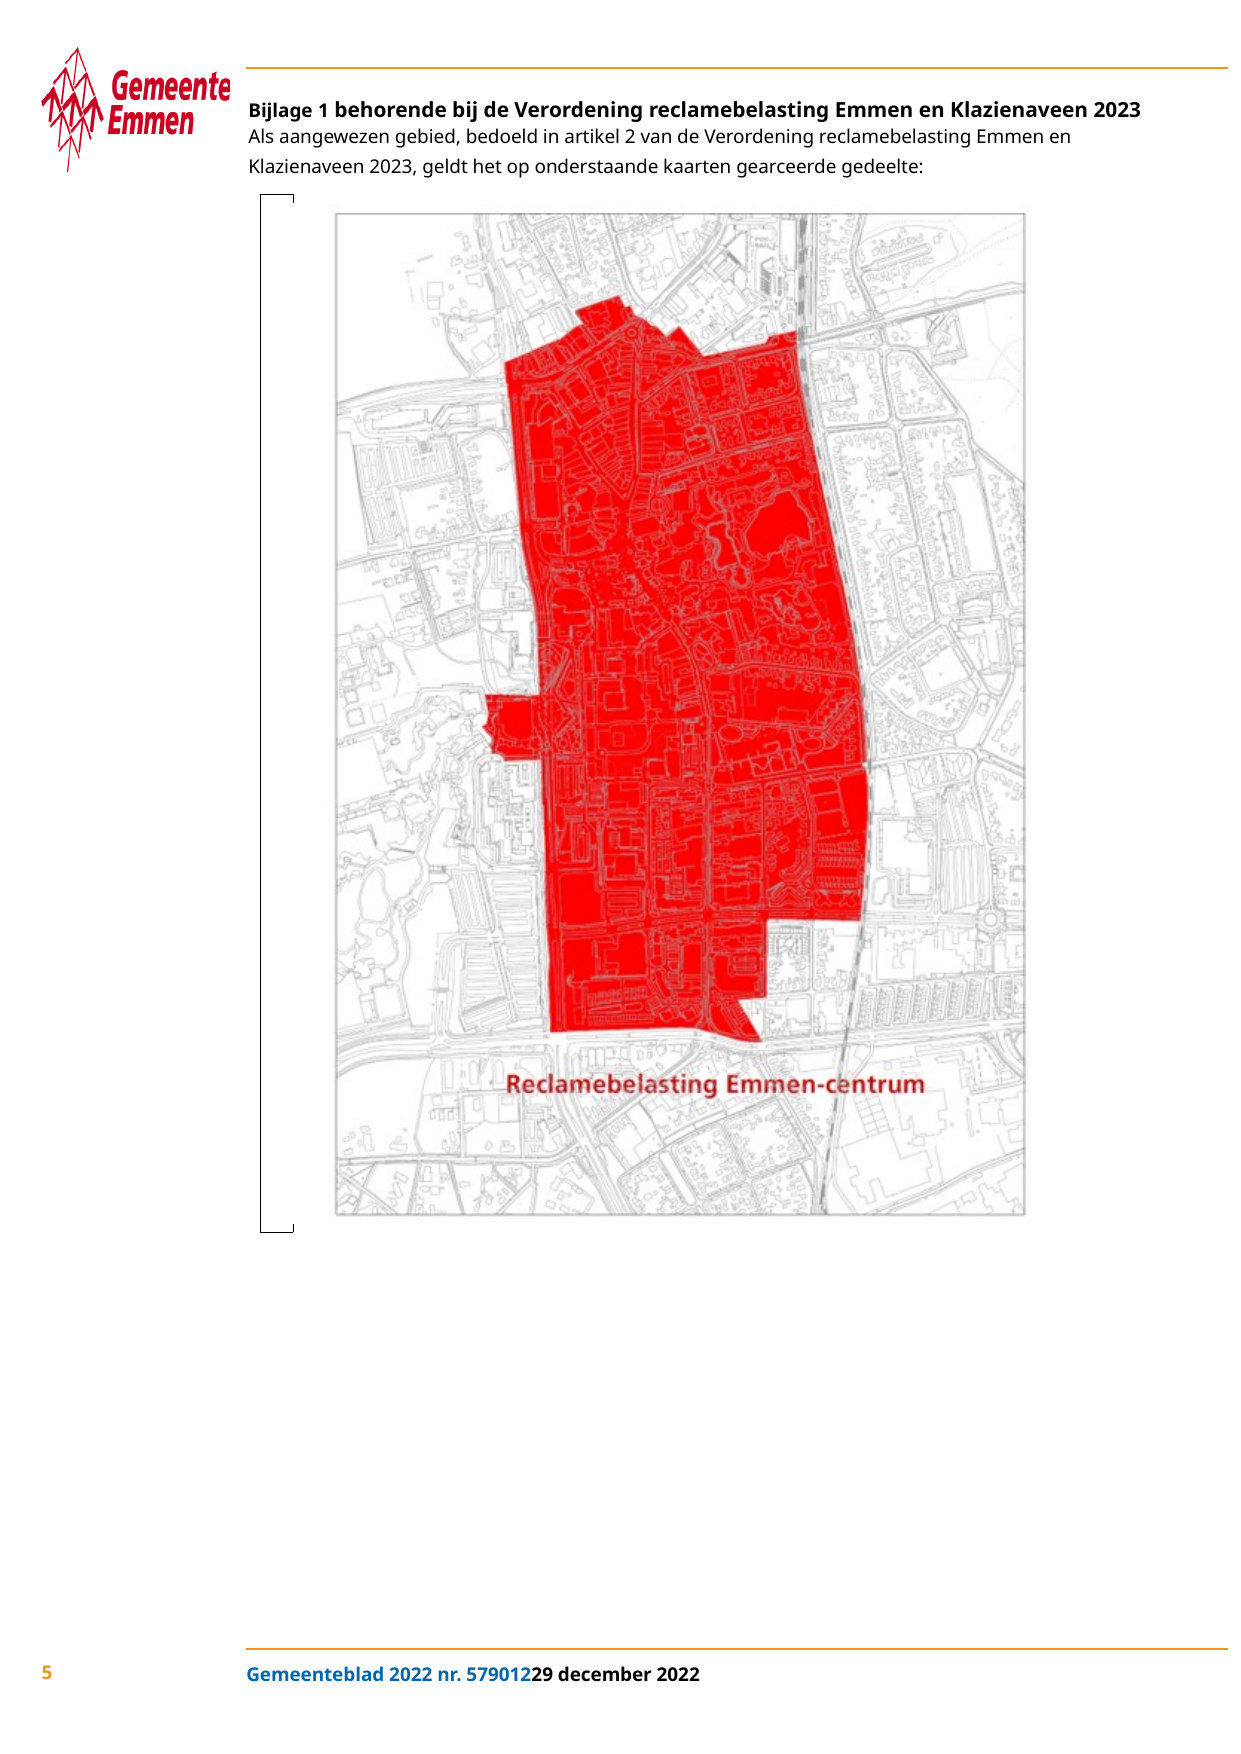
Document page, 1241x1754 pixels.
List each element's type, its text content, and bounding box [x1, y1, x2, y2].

picture [41, 47, 231, 172]
text Bijlage 1 behorende bij de Verordening reclamebelasting Emmen en Klazienaveen 2023 [248, 95, 1152, 123]
text Als aangewezen gebied, bedoeld in artikel 2 van de Verordening reclamebelasting Emmen en Klazienaveen 2023, geldt het op onderstaande kaarten gearceerde gedeelte: [248, 123, 1152, 179]
picture [268, 203, 1096, 1224]
